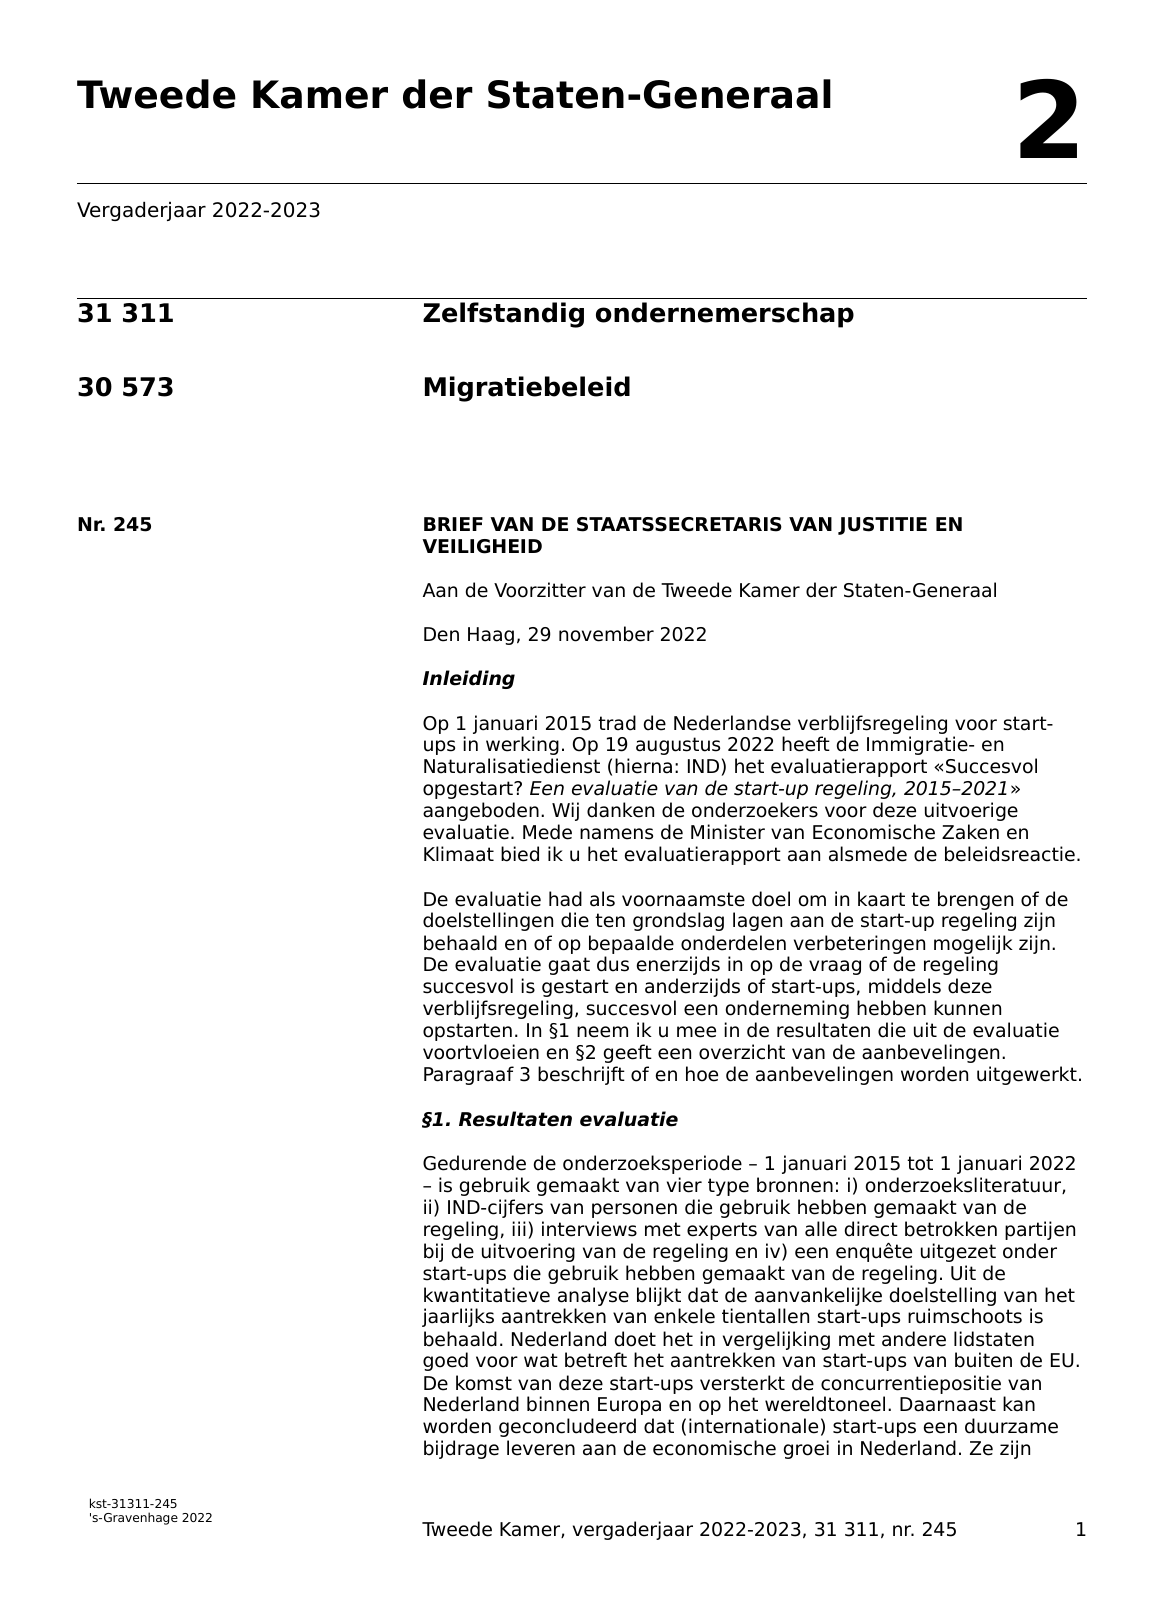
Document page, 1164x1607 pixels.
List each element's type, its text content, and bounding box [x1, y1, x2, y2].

table_cell Vergaderjaar 2022-2023 [77, 184, 1087, 298]
subtitle §1. Resultaten evaluatie [422, 1108, 1087, 1130]
text De evaluatie had als voornaamste doel om in kaart te brengen of de doelstellingen die ten grondslag lagen aan de start-up regeling zijn behaald en of op bepaalde onderdelen verbeteringen mogelijk zijn. De evaluatie gaat dus enerzijds in op de vraag of de regeling succesvol is gestart en anderzijds of start-ups, middels deze verblijfsregeling, succesvol een onderneming hebben kunnen opstarten. In §1 neem ik u mee in de resultaten die uit de evaluatie voortvloeien en §2 geeft een overzicht van de aanbevelingen. Paragraaf 3 beschrijft of en hoe de aanbevelingen worden uitgewerkt. [422, 888, 1087, 1086]
subtitle Inleiding [422, 668, 1087, 690]
text 's-Gravenhage 2022 [88, 1511, 323, 1525]
text Op 1 januari 2015 trad de Nederlandse verblijfsregeling voor start-ups in werking. Op 19 augustus 2022 heeft de Immigratie- en Naturalisatiedienst (hierna: IND) het evaluatierapport «Succesvol opgestart? Een evaluatie van de start-up regeling, 2015–2021» aangeboden. Wij danken de onderzoekers voor deze uitvoerige evaluatie. Mede namens de Minister van Economische Zaken en Klimaat bied ik u het evaluatierapport aan alsmede de beleidsreactie. [422, 712, 1087, 866]
text Gedurende de onderzoeksperiode – 1 januari 2015 tot 1 januari 2022 – is gebruik gemaakt van vier type bronnen: i) onderzoeksliteratuur, ii) IND-cijfers van personen die gebruik hebben gemaakt van de regeling, iii) interviews met experts van alle direct betrokken partijen bij de uitvoering van de regeling en iv) een enquête uitgezet onder start-ups die gebruik hebben gemaakt van de regeling. Uit de kwantitatieve analyse blijkt dat de aanvankelijke doelstelling van het jaarlijks aantrekken van enkele tientallen start-ups ruimschoots is behaald. Nederland doet het in vergelijking met andere lidstaten goed voor wat betreft het aantrekken van start-ups van buiten de EU. De komst van deze start-ups versterkt de concurrentiepositie van Nederland binnen Europa en op het wereldtoneel. Daarnaast kan worden geconcludeerd dat (internationale) start-ups een duurzame bijdrage leveren aan de economische groei in Nederland. Ze zijn [422, 1153, 1087, 1460]
subtitle Nr. 245 BRIEF VAN DE STAATSSECRETARIS VAN JUSTITIE EN VEILIGHEID [77, 514, 1087, 558]
text Aan de Voorzitter van de Tweede Kamer der Staten-Generaal [422, 580, 1087, 602]
table_header Tweede Kamer der Staten-Generaal [77, 59, 886, 183]
text Den Haag, 29 november 2022 [422, 624, 1087, 646]
subtitle 30 573 Migratiebeleid [77, 373, 1087, 403]
subtitle 31 311 Zelfstandig ondernemerschap [77, 299, 1087, 329]
table_header 2 [886, 59, 1087, 183]
text kst-31311-245 [88, 1497, 323, 1511]
